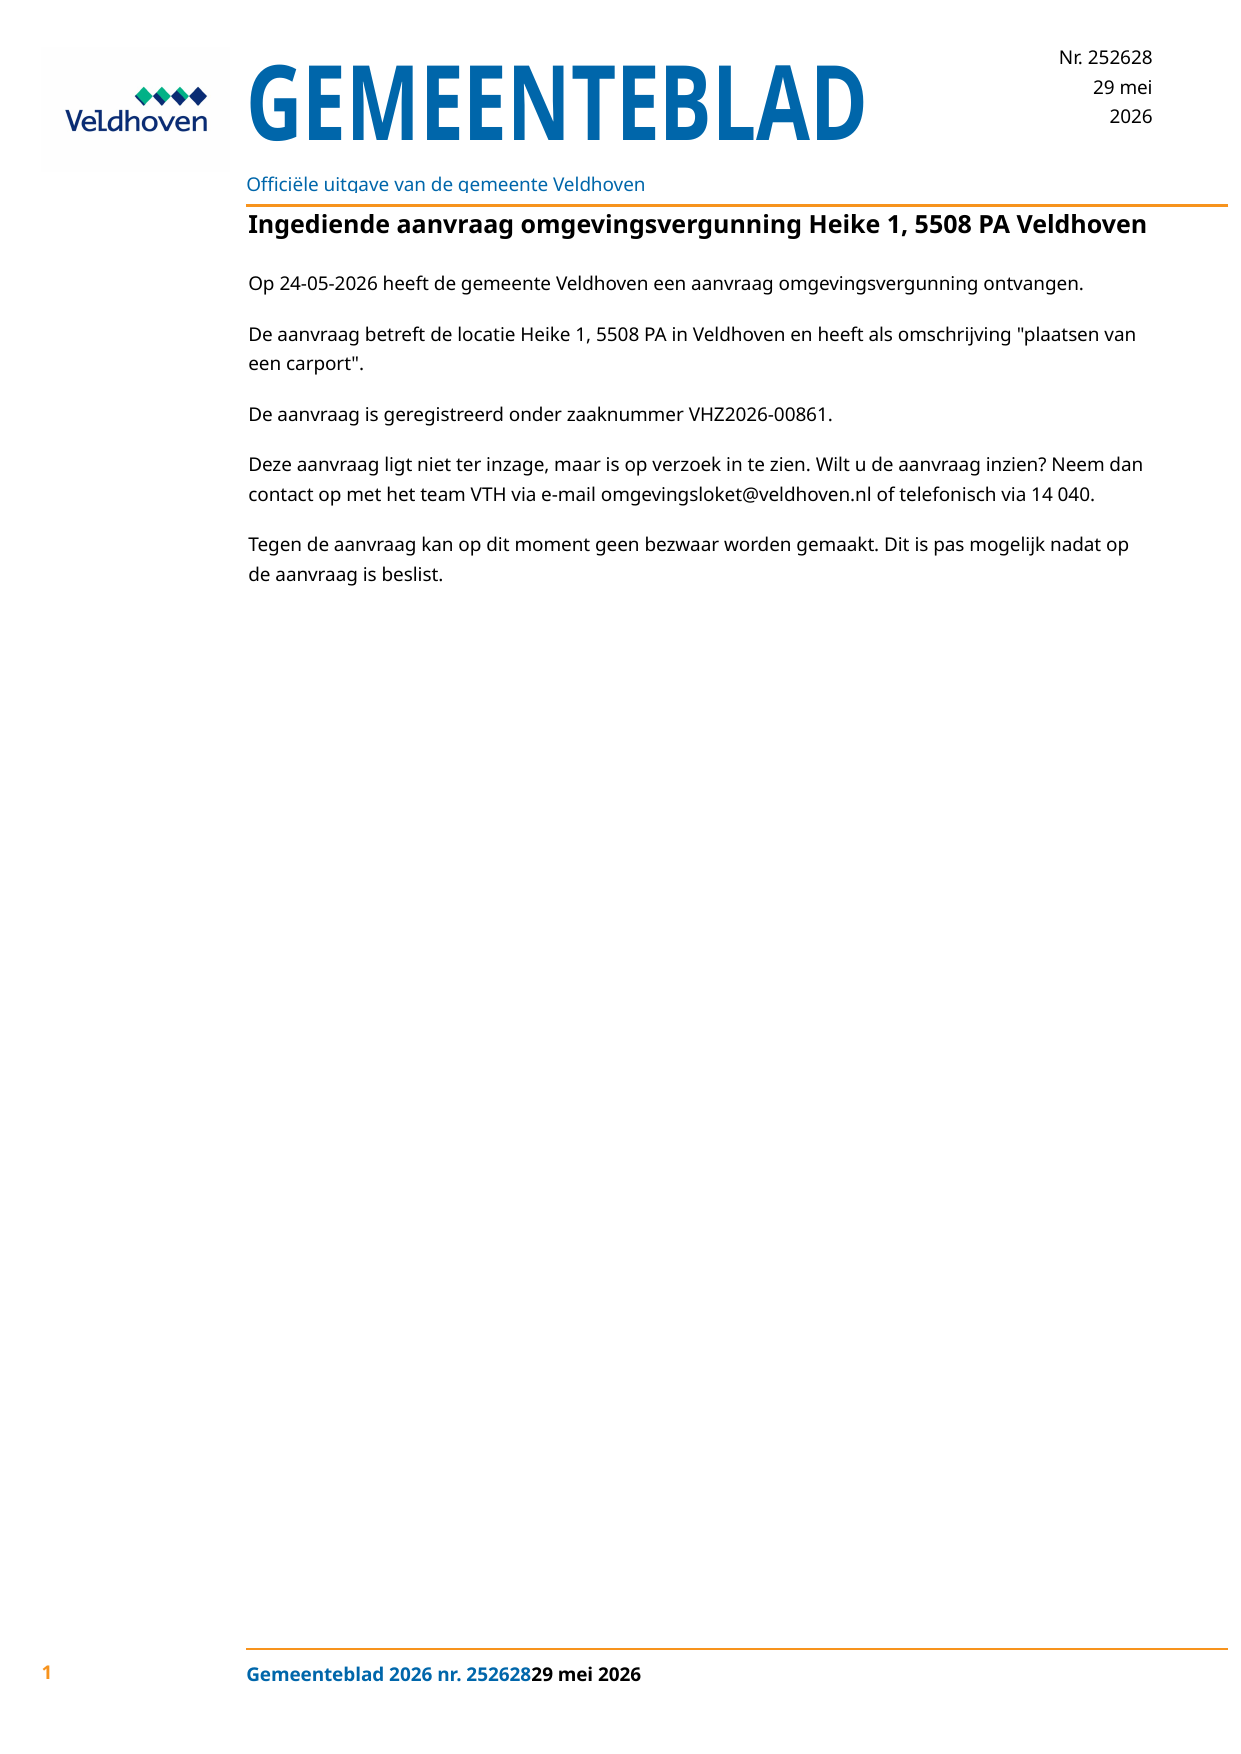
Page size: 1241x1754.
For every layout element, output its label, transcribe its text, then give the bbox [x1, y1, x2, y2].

text Tegen de aanvraag kan op dit moment geen bezwaar worden gemaakt. Dit is pas mogelijk nadat op de aanvraag is beslist. [248, 531, 1152, 586]
text Ingediende aanvraag omgevingsvergunning Heike 1, 5508 PA Veldhoven [248, 207, 1152, 241]
picture [41, 47, 231, 172]
text Deze aanvraag ligt niet ter inzage, maar is op verzoek in te zien. Wilt u de aanvraag inzien? Neem dan contact op met het team VTH via e-mail omgevingsloket@veldhoven.nl of telefonisch via 14 040. [248, 451, 1152, 506]
text De aanvraag is geregistreerd onder zaaknummer VHZ2026-00861. [248, 401, 1152, 426]
text Op 24-05-2026 heeft de gemeente Veldhoven een aanvraag omgevingsvergunning ontvangen. [248, 270, 1152, 296]
text De aanvraag betreft de locatie Heike 1, 5508 PA in Veldhoven en heeft als omschrijving "plaatsen van een carport". [248, 321, 1152, 376]
